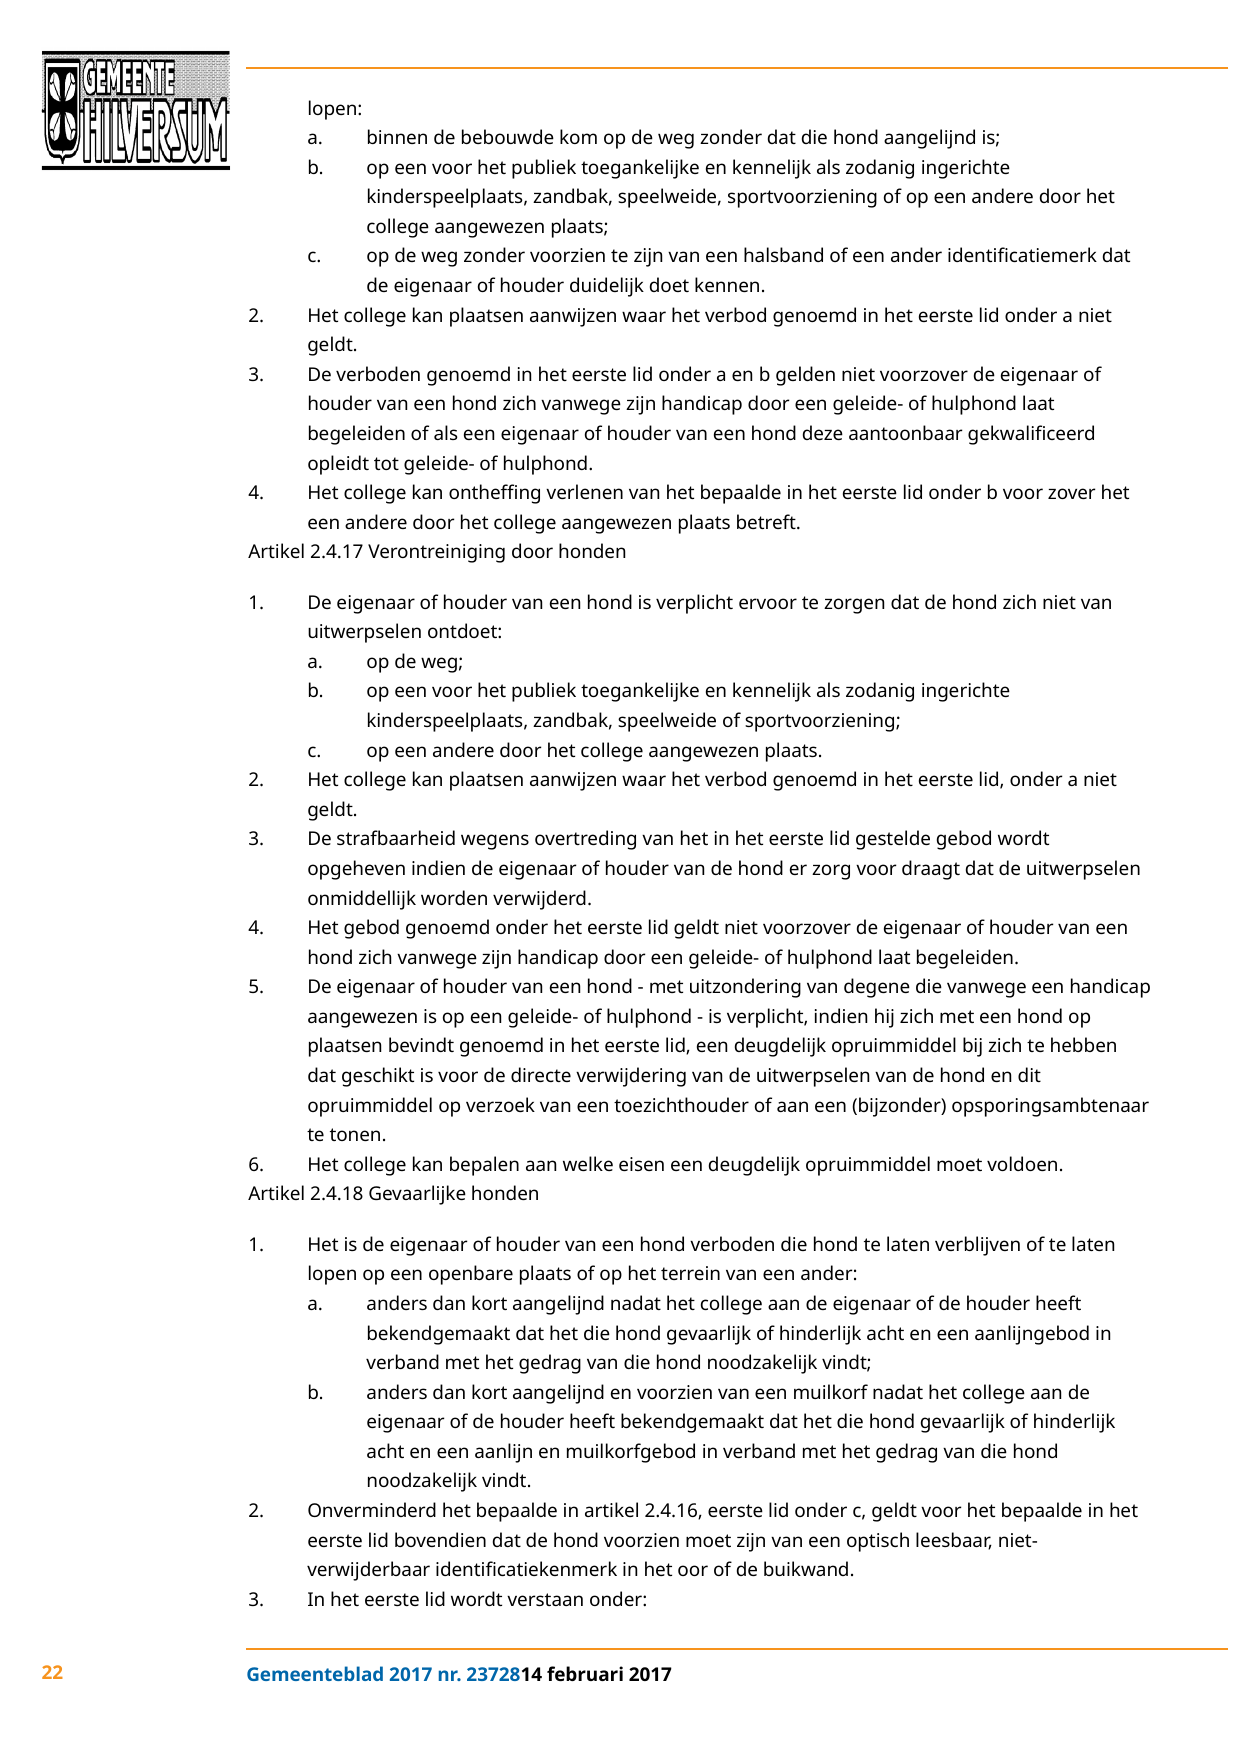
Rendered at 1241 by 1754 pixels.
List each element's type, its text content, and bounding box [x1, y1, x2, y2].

list op een andere door het college aangewezen plaats. [307, 737, 1152, 763]
list De eigenaar of houder van een hond is verplicht ervoor te zorgen dat de hond zich niet van uitwerpselen ontdoet: [248, 589, 1152, 644]
list lopen: [248, 95, 1152, 121]
list Het college kan plaatsen aanwijzen waar het verbod genoemd in het eerste lid, onder a niet geldt. [248, 766, 1152, 822]
list Het college kan plaatsen aanwijzen waar het verbod genoemd in het eerste lid onder a niet geldt. [248, 302, 1152, 357]
text Artikel 2.4.18 Gevaarlijke honden [248, 1181, 1152, 1206]
list Het college kan bepalen aan welke eisen een deugdelijk opruimmiddel moet voldoen. [248, 1151, 1152, 1177]
list Onverminderd het bepaalde in artikel 2.4.16, eerste lid onder c, geldt voor het bepaalde in het eerste lid bovendien dat de hond voorzien moet zijn van een optisch leesbaar, niet- verwijderbaar identificatiekenmerk in het oor of de buikwand. [248, 1497, 1152, 1582]
list In het eerste lid wordt verstaan onder: [248, 1586, 1152, 1612]
list Het gebod genoemd onder het eerste lid geldt niet voorzover de eigenaar of houder van een hond zich vanwege zijn handicap door een geleide- of hulphond laat begeleiden. [248, 914, 1152, 970]
list binnen de bebouwde kom op de weg zonder dat die hond aangelijnd is; [307, 124, 1152, 150]
list op de weg; [307, 648, 1152, 674]
list op de weg zonder voorzien te zijn van een halsband of een ander identificatiemerk dat de eigenaar of houder duidelijk doet kennen. [307, 243, 1152, 298]
list anders dan kort aangelijnd en voorzien van een muilkorf nadat het college aan de eigenaar of de houder heeft bekendgemaakt dat het die hond gevaarlijk of hinderlijk acht en een aanlijn en muilkorfgebod in verband met het gedrag van die hond noodzakelijk vindt. [307, 1379, 1152, 1493]
list Het is de eigenaar of houder van een hond verboden die hond te laten verblijven of te laten lopen op een openbare plaats of op het terrein van een ander: [248, 1231, 1152, 1286]
list De verboden genoemd in het eerste lid onder a en b gelden niet voorzover de eigenaar of houder van een hond zich vanwege zijn handicap door een geleide- of hulphond laat begeleiden of als een eigenaar of houder van een hond deze aantoonbaar gekwalificeerd opleidt tot geleide- of hulphond. [248, 361, 1152, 476]
list op een voor het publiek toegankelijke en kennelijk als zodanig ingerichte kinderspeelplaats, zandbak, speelweide, sportvoorziening of op een andere door het college aangewezen plaats; [307, 154, 1152, 239]
picture [41, 47, 231, 172]
list Het college kan ontheffing verlenen van het bepaalde in het eerste lid onder b voor zover het een andere door het college aangewezen plaats betreft. [248, 479, 1152, 535]
text Artikel 2.4.17 Verontreiniging door honden [248, 538, 1152, 564]
list De strafbaarheid wegens overtreding van het in het eerste lid gestelde gebod wordt opgeheven indien de eigenaar of houder van de hond er zorg voor draagt dat de uitwerpselen onmiddellijk worden verwijderd. [248, 826, 1152, 911]
list anders dan kort aangelijnd nadat het college aan de eigenaar of de houder heeft bekendgemaakt dat het die hond gevaarlijk of hinderlijk acht en een aanlijngebod in verband met het gedrag van die hond noodzakelijk vindt; [307, 1290, 1152, 1375]
list De eigenaar of houder van een hond - met uitzondering van degene die vanwege een handicap aangewezen is op een geleide- of hulphond - is verplicht, indien hij zich met een hond op plaatsen bevindt genoemd in het eerste lid, een deugdelijk opruimmiddel bij zich te hebben dat geschikt is voor de directe verwijdering van de uitwerpselen van de hond en dit opruimmiddel op verzoek van een toezichthouder of aan een (bijzonder) opsporingsambtenaar te tonen. [248, 973, 1152, 1147]
list op een voor het publiek toegankelijke en kennelijk als zodanig ingerichte kinderspeelplaats, zandbak, speelweide of sportvoorziening; [307, 678, 1152, 733]
